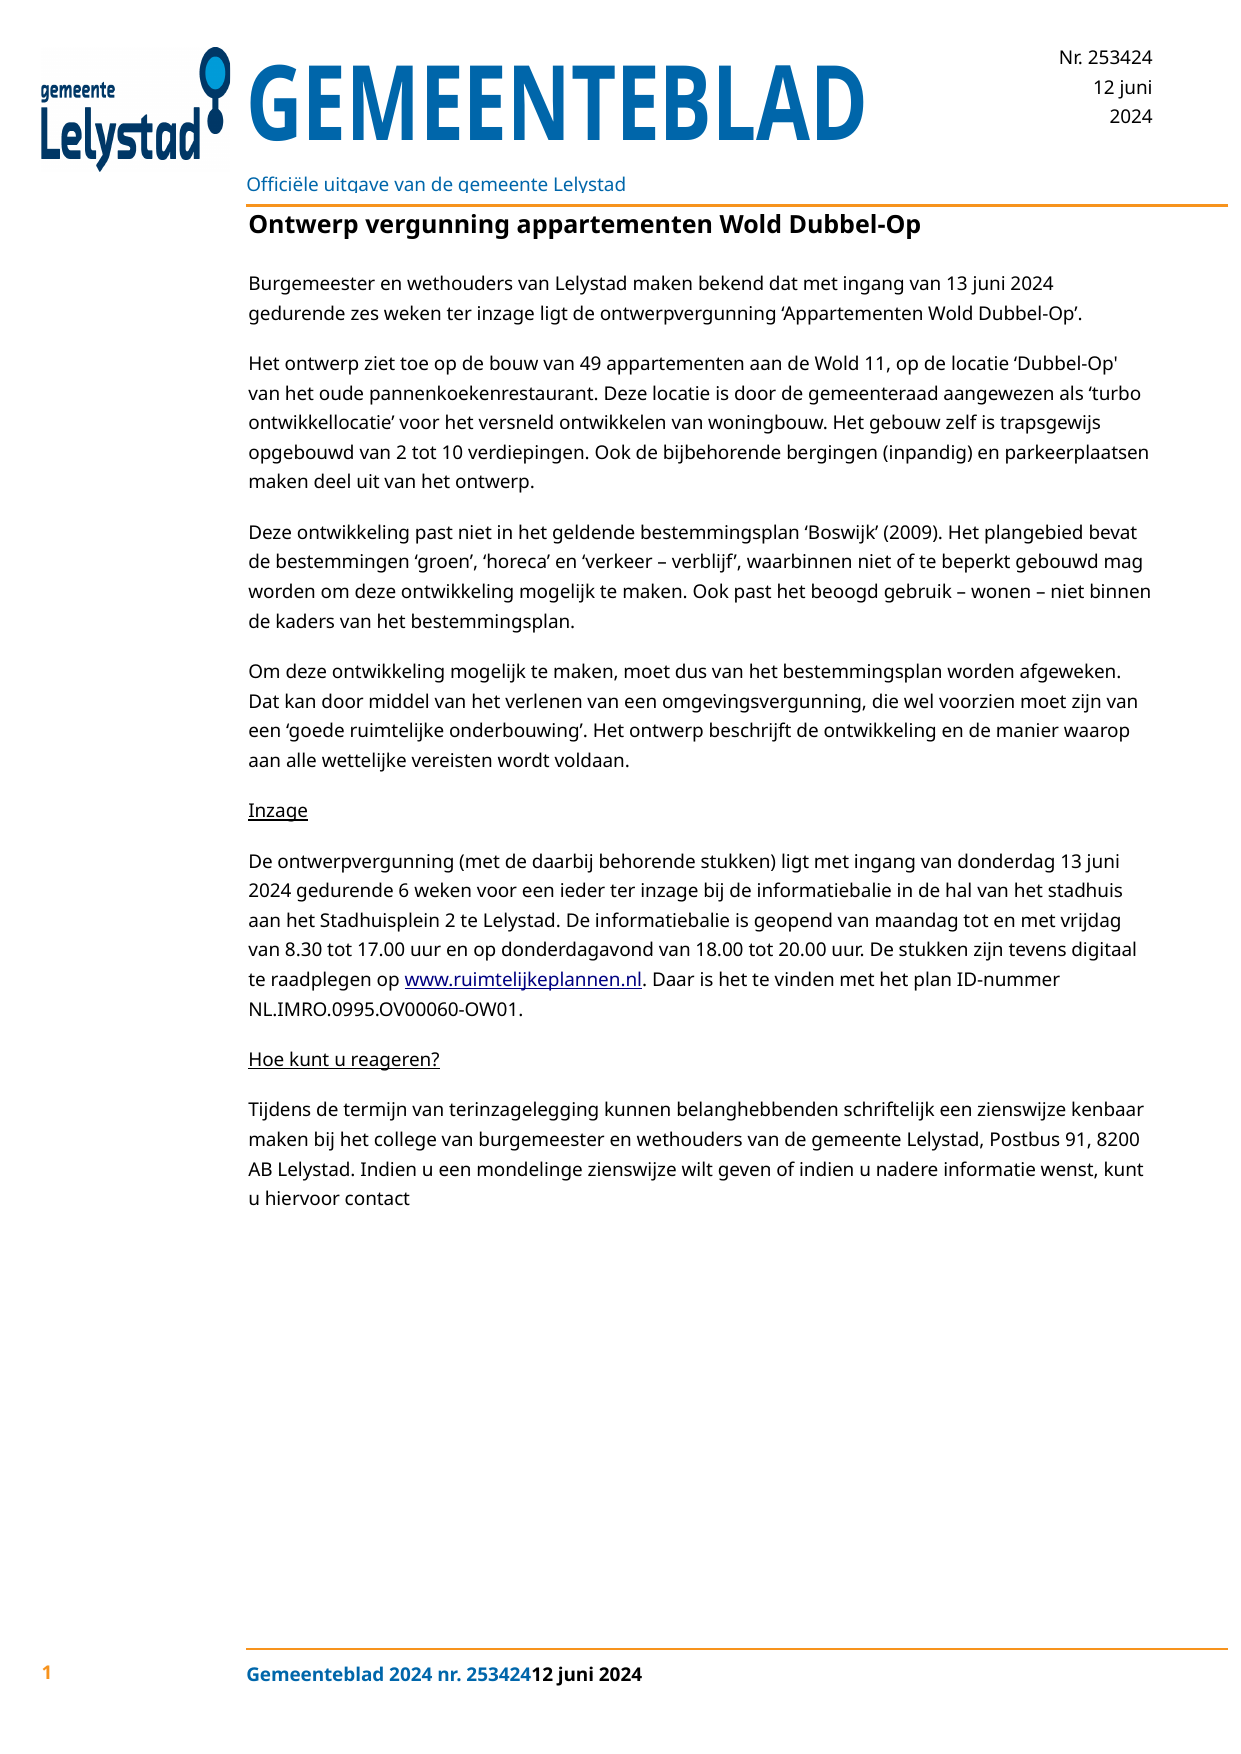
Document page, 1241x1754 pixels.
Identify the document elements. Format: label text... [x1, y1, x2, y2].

text Tijdens de termijn van terinzagelegging kunnen belanghebbenden schriftelijk een zienswijze kenbaar maken bij het college van burgemeester en wethouders van de gemeente Lelystad, Postbus 91, 8200 AB Lelystad. Indien u een mondelinge zienswijze wilt geven of indien u nadere informatie wenst, kunt u hiervoor contact [248, 1097, 1152, 1211]
picture [41, 47, 231, 172]
text Burgemeester en wethouders van Lelystad maken bekend dat met ingang van 13 juni 2024 gedurende zes weken ter inzage ligt de ontwerpvergunning ‘Appartementen Wold Dubbel-Op’. [248, 270, 1152, 326]
text Hoe kunt u reageren? [248, 1046, 1152, 1072]
text Deze ontwikkeling past niet in het geldende bestemmingsplan ‘Boswijk’ (2009). Het plangebied bevat de bestemmingen ‘groen’, ‘horeca’ en ‘verkeer – verblijf’, waarbinnen niet of te beperkt gebouwd mag worden om deze ontwikkeling mogelijk te maken. Ook past het beoogd gebruik – wonen – niet binnen de kaders van het bestemmingsplan. [248, 519, 1152, 633]
text Het ontwerp ziet toe op de bouw van 49 appartementen aan de Wold 11, op de locatie ‘Dubbel-Op' van het oude pannenkoekenrestaurant. Deze locatie is door de gemeenteraad aangewezen als ‘turbo ontwikkellocatie’ voor het versneld ontwikkelen van woningbouw. Het gebouw zelf is trapsgewijs opgebouwd van 2 tot 10 verdiepingen. Ook de bijbehorende bergingen (inpandig) en parkeerplaatsen maken deel uit van het ontwerp. [248, 350, 1152, 494]
text Ontwerp vergunning appartementen Wold Dubbel-Op [248, 207, 1152, 241]
text De ontwerpvergunning (met de daarbij behorende stukken) ligt met ingang van donderdag 13 juni 2024 gedurende 6 weken voor een ieder ter inzage bij de informatiebalie in de hal van het stadhuis aan het Stadhuisplein 2 te Lelystad. De informatiebalie is geopend van maandag tot en met vrijdag van 8.30 tot 17.00 uur en op donderdagavond van 18.00 tot 20.00 uur. De stukken zijn tevens digitaal te raadplegen op www.ruimtelijkeplannen.nl. Daar is het te vinden met het plan ID-nummer NL.IMRO.0995.OV00060-OW01. [248, 848, 1152, 1021]
text Om deze ontwikkeling mogelijk te maken, moet dus van het bestemmingsplan worden afgeweken. Dat kan door middel van het verlenen van een omgevingsvergunning, die wel voorzien moet zijn van een ‘goede ruimtelijke onderbouwing’. Het ontwerp beschrijft de ontwikkeling en de manier waarop aan alle wettelijke vereisten wordt voldaan. [248, 658, 1152, 773]
text Inzage [248, 797, 1152, 823]
